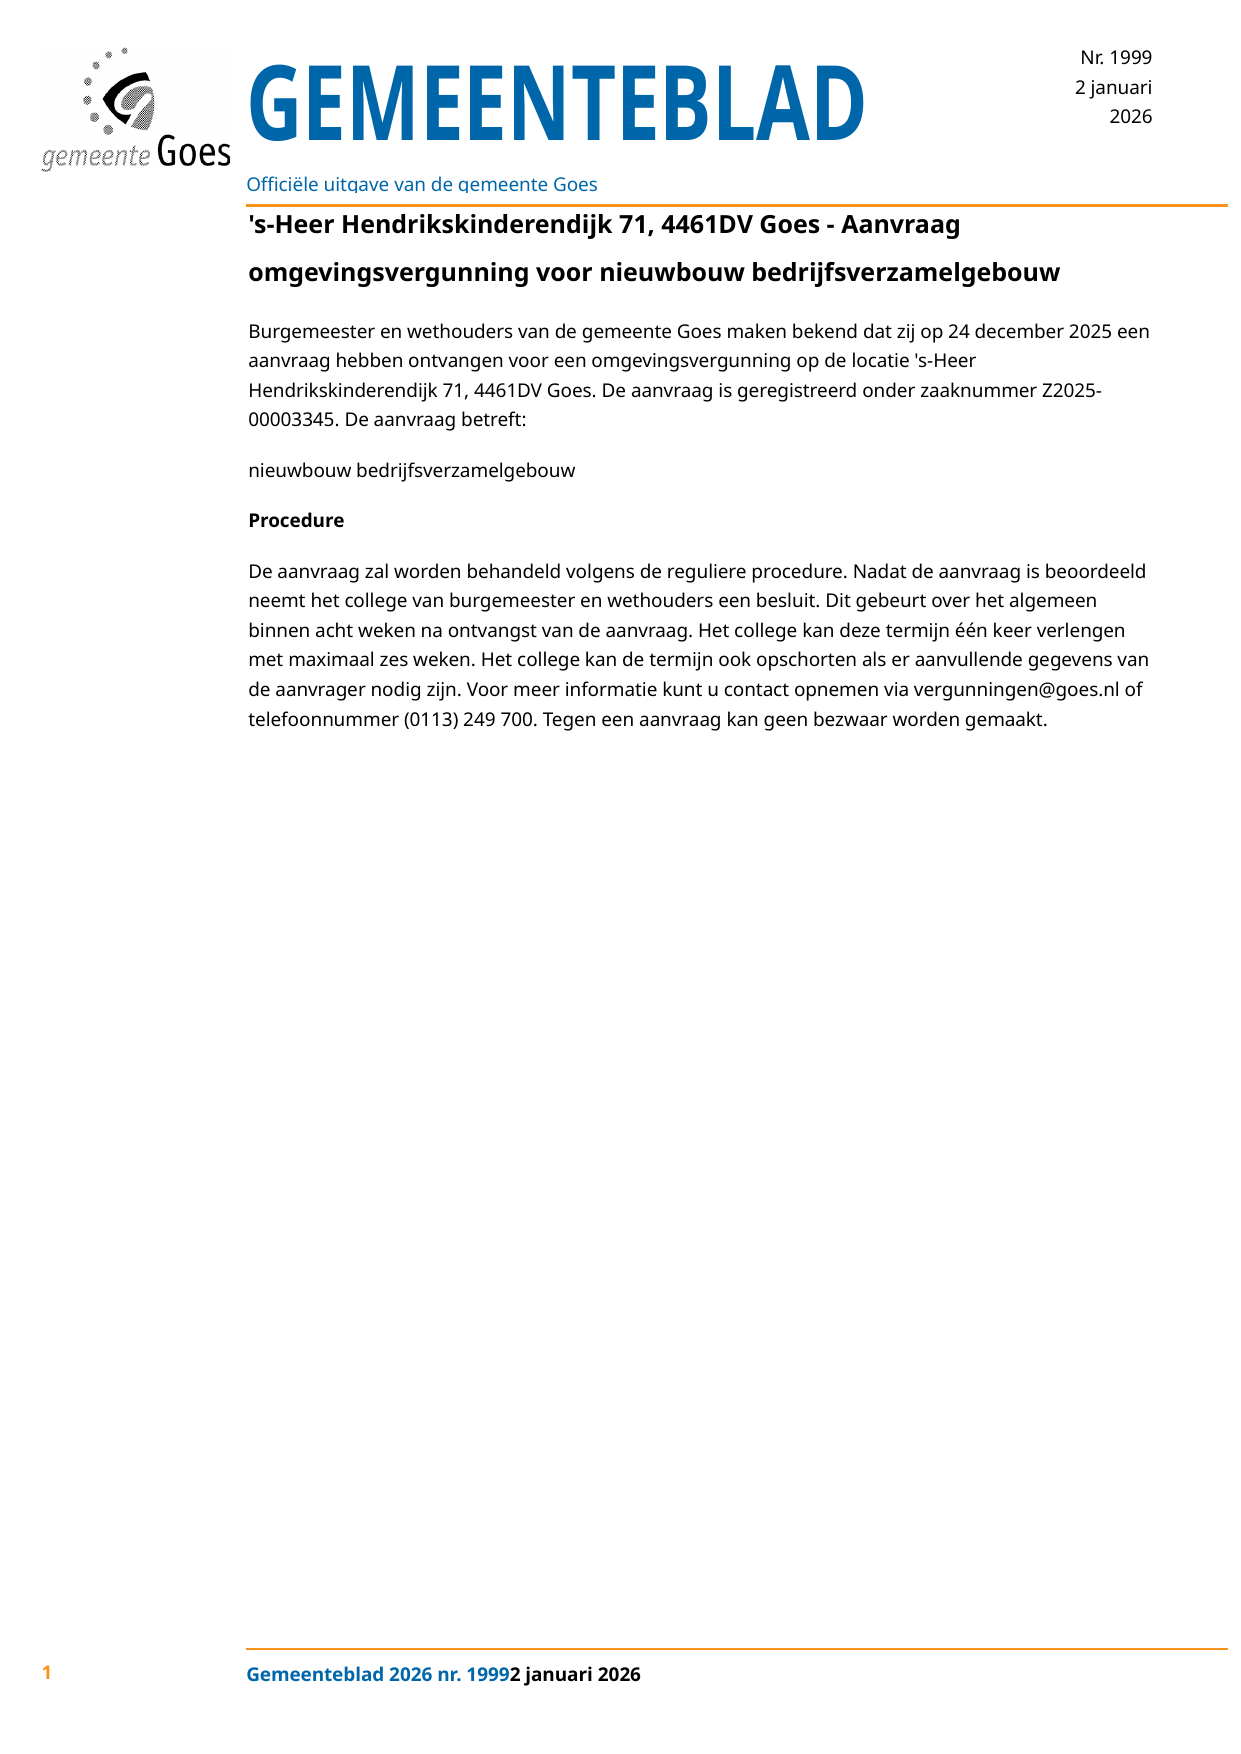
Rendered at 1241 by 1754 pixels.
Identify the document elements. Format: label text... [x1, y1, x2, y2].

text nieuwbouw bedrijfsverzamelgebouw [248, 457, 1152, 483]
picture [41, 47, 231, 172]
text Burgemeester en wethouders van de gemeente Goes maken bekend dat zij op 24 december 2025 een aanvraag hebben ontvangen voor een omgevingsvergunning op de locatie 's-Heer Hendrikskinderendijk 71, 4461DV Goes. De aanvraag is geregistreerd onder zaaknummer Z2025-00003345. De aanvraag betreft: [248, 318, 1152, 432]
text Procedure [248, 507, 1152, 533]
text 's-Heer Hendrikskinderendijk 71, 4461DV Goes - Aanvraag omgevingsvergunning voor nieuwbouw bedrijfsverzamelgebouw [248, 207, 1152, 288]
text De aanvraag zal worden behandeld volgens de reguliere procedure. Nadat de aanvraag is beoordeeld neemt het college van burgemeester en wethouders een besluit. Dit gebeurt over het algemeen binnen acht weken na ontvangst van de aanvraag. Het college kan deze termijn één keer verlengen met maximaal zes weken. Het college kan de termijn ook opschorten als er aanvullende gegevens van de aanvrager nodig zijn. Voor meer informatie kunt u contact opnemen via vergunningen@goes.nl of telefoonnummer (0113) 249 700. Tegen een aanvraag kan geen bezwaar worden gemaakt. [248, 558, 1152, 732]
